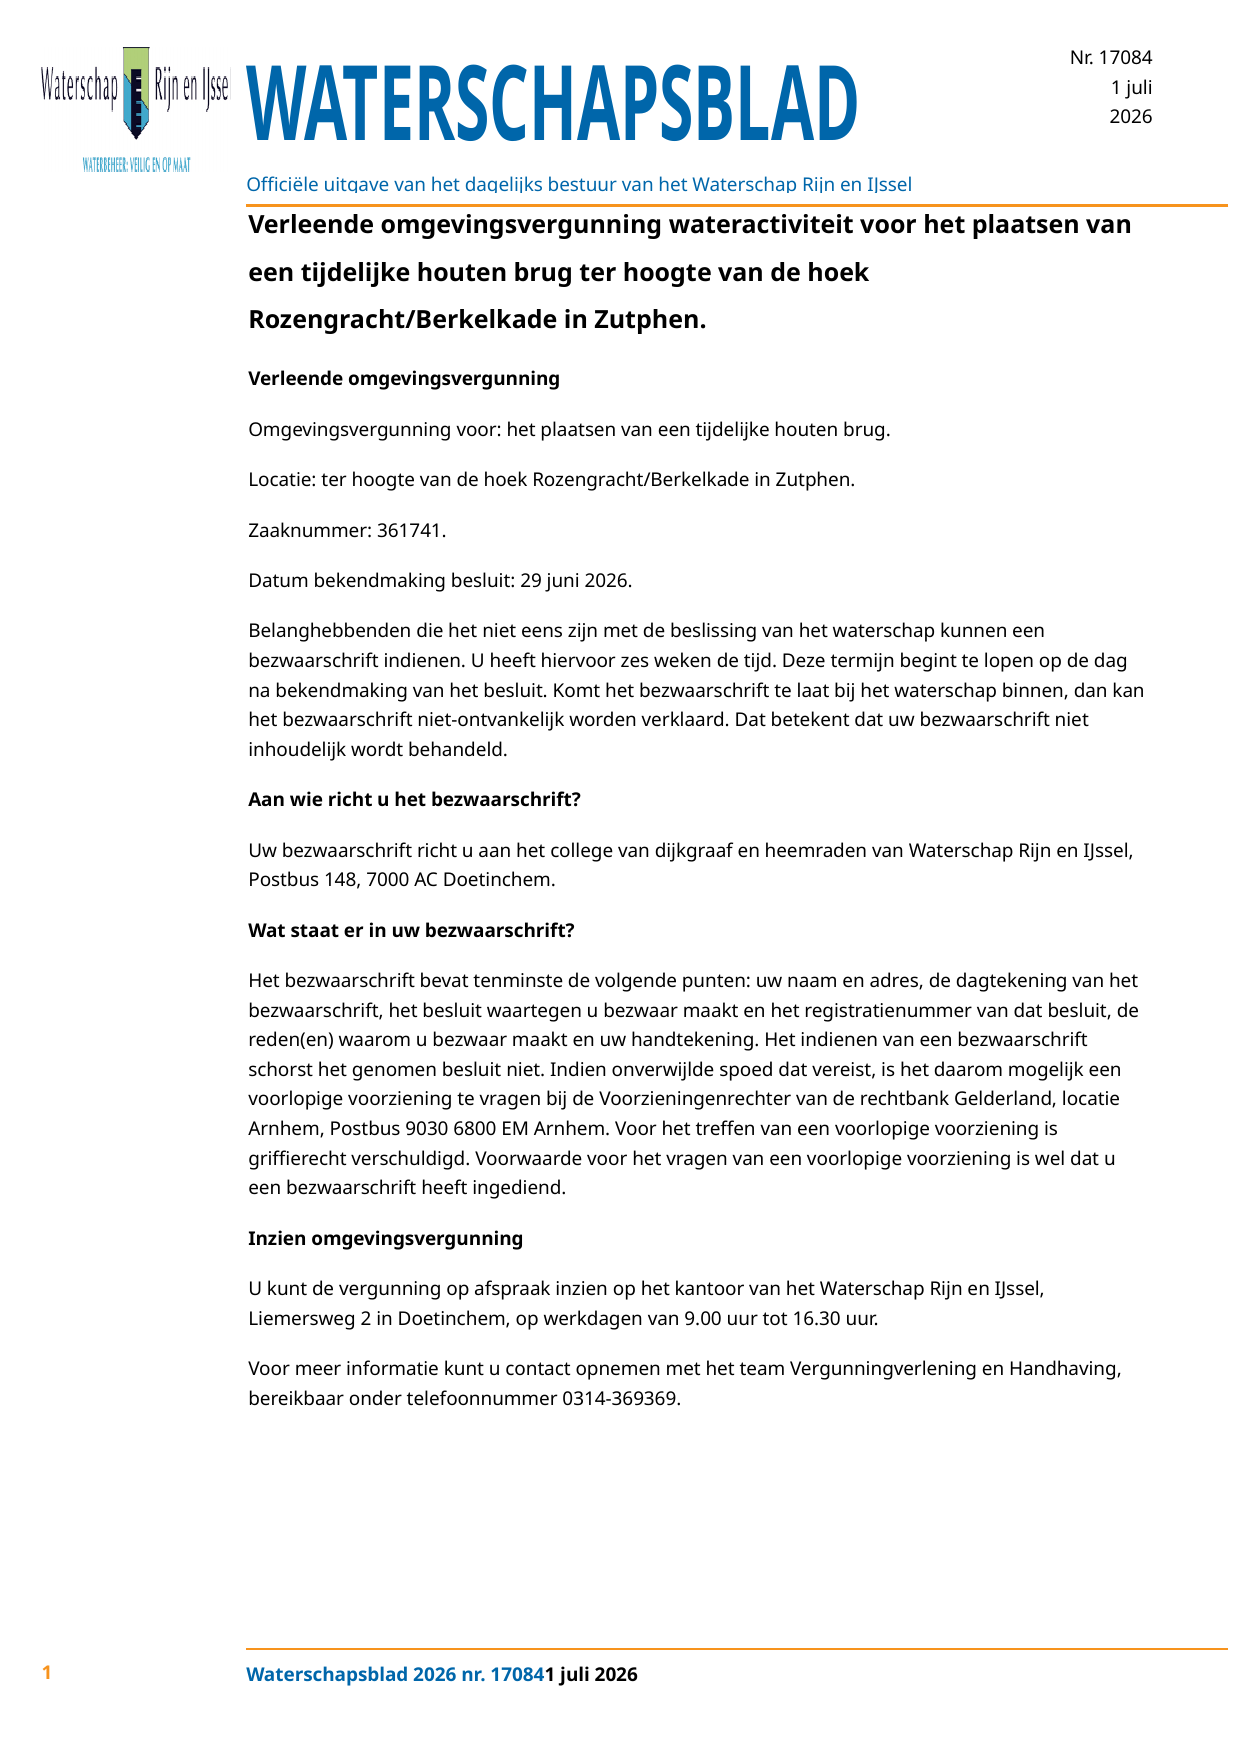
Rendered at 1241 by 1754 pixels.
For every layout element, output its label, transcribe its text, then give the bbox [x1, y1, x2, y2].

text Verleende omgevingsvergunning [248, 366, 1152, 391]
text Belanghebbenden die het niet eens zijn met de beslissing van het waterschap kunnen een bezwaarschrift indienen. U heeft hiervoor zes weken de tijd. Deze termijn begint te lopen op de dag na bekendmaking van het besluit. Komt het bezwaarschrift te laat bij het waterschap binnen, dan kan het bezwaarschrift niet-ontvankelijk worden verklaard. Dat betekent dat uw bezwaarschrift niet inhoudelijk wordt behandeld. [248, 618, 1152, 762]
text Inzien omgevingsvergunning [248, 1225, 1152, 1250]
text Aan wie richt u het bezwaarschrift? [248, 786, 1152, 812]
text Omgevingsvergunning voor: het plaatsen van een tijdelijke houten brug. [248, 416, 1152, 442]
text Datum bekendmaking besluit: 29 juni 2026. [248, 567, 1152, 593]
text Zaaknummer: 361741. [248, 517, 1152, 542]
picture [41, 47, 231, 172]
text Locatie: ter hoogte van de hoek Rozengracht/Berkelkade in Zutphen. [248, 466, 1152, 492]
text Verleende omgevingsvergunning wateractiviteit voor het plaatsen van een tijdelijke houten brug ter hoogte van de hoek Rozengracht/Berkelkade in Zutphen. [248, 207, 1152, 336]
text Voor meer informatie kunt u contact opnemen met het team Vergunningverlening en Handhaving, bereikbaar onder telefoonnummer 0314-369369. [248, 1355, 1152, 1410]
text Wat staat er in uw bezwaarschrift? [248, 917, 1152, 942]
text Het bezwaarschrift bevat tenminste de volgende punten: uw naam en adres, de dagtekening van het bezwaarschrift, het besluit waartegen u bezwaar maakt en het registratienummer van dat besluit, de reden(en) waarom u bezwaar maakt en uw handtekening. Het indienen van een bezwaarschrift schorst het genomen besluit niet. Indien onverwijlde spoed dat vereist, is het daarom mogelijk een voorlopige voorziening te vragen bij de Voorzieningenrechter van de rechtbank Gelderland, locatie Arnhem, Postbus 9030 6800 EM Arnhem. Voor het treffen van een voorlopige voorziening is griffierecht verschuldigd. Voorwaarde voor het vragen van een voorlopige voorziening is wel dat u een bezwaarschrift heeft ingediend. [248, 967, 1152, 1200]
text Uw bezwaarschrift richt u aan het college van dijkgraaf en heemraden van Waterschap Rijn en IJssel, Postbus 148, 7000 AC Doetinchem. [248, 837, 1152, 892]
text U kunt de vergunning op afspraak inzien op het kantoor van het Waterschap Rijn en IJssel, Liemersweg 2 in Doetinchem, op werkdagen van 9.00 uur tot 16.30 uur. [248, 1275, 1152, 1330]
